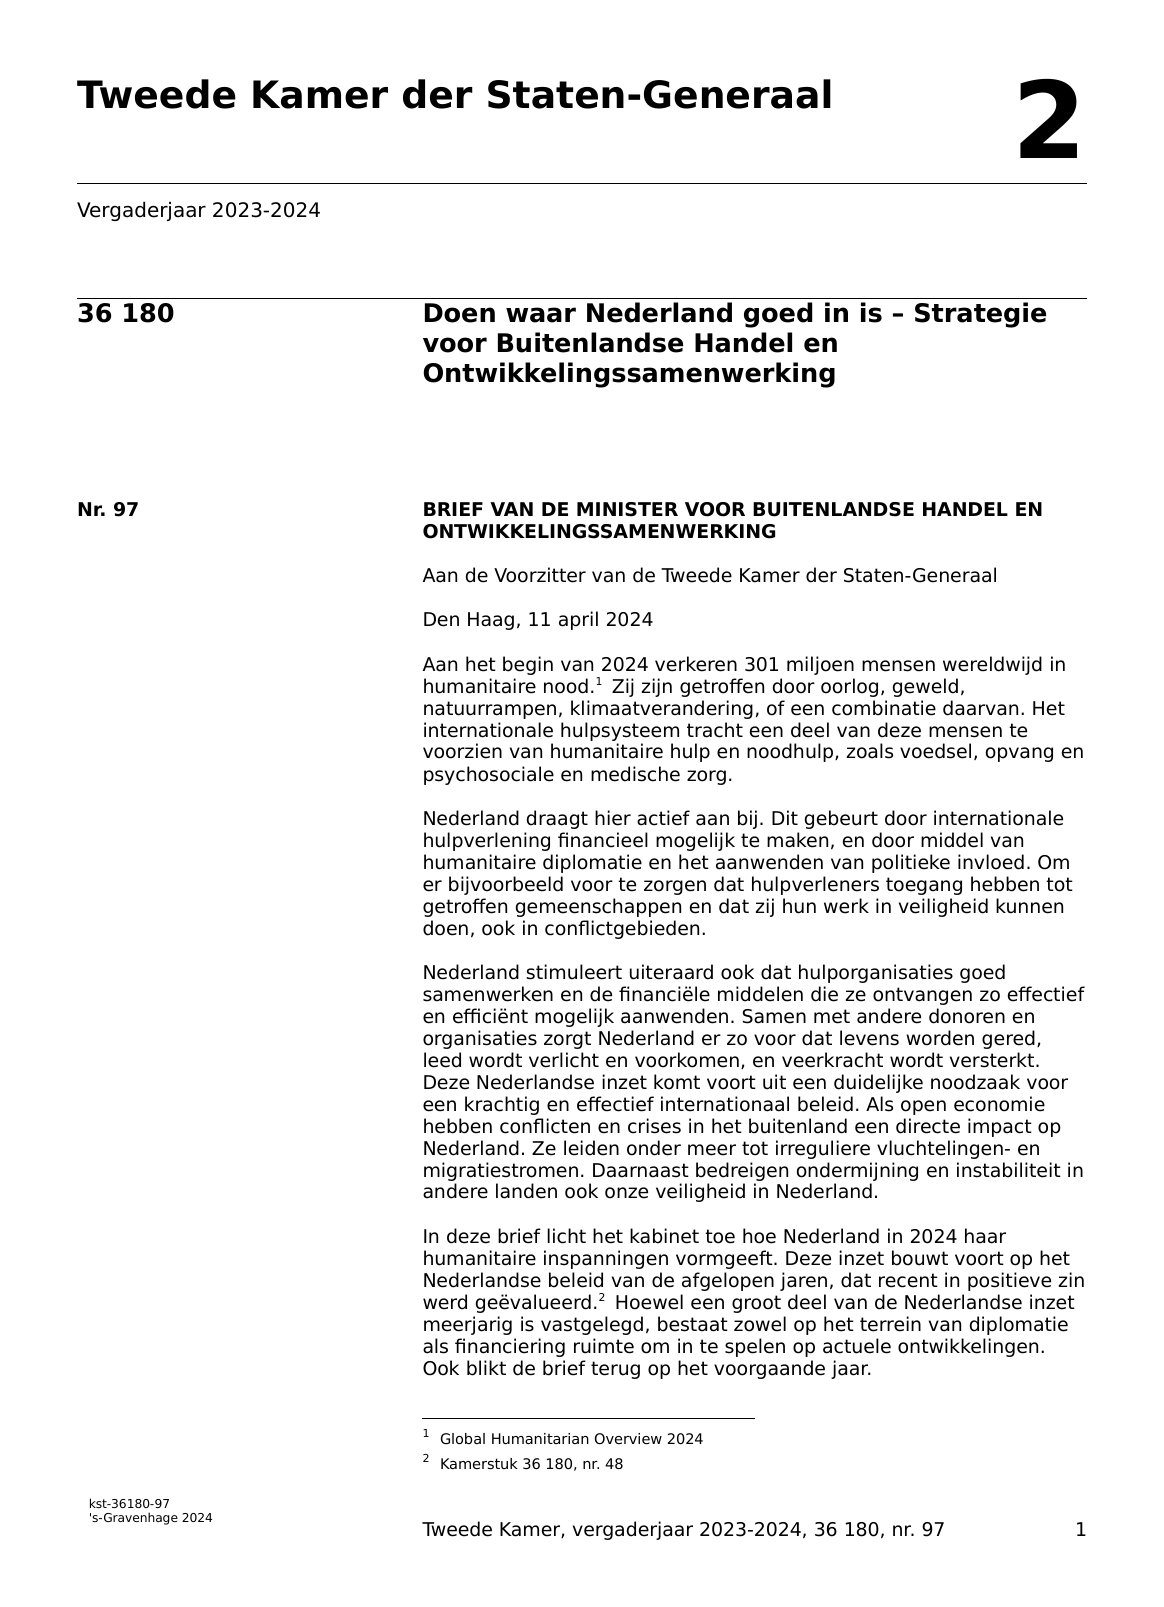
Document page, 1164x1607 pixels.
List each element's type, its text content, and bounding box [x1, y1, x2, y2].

text Aan het begin van 2024 verkeren 301 miljoen mensen wereldwijd in humanitaire nood. Zij zijn getroffen door oorlog, geweld, natuurrampen, klimaatverandering, of een combinatie daarvan. Het internationale hulpsysteem tracht een deel van deze mensen te voorzien van humanitaire hulp en noodhulp, zoals voedsel, opvang en psychosociale en medische zorg. [422, 653, 1087, 785]
text In deze brief licht het kabinet toe hoe Nederland in 2024 haar humanitaire inspanningen vormgeeft. Deze inzet bouwt voort op het Nederlandse beleid van de afgelopen jaren, dat recent in positieve zin werd geëvalueerd. Hoewel een groot deel van de Nederlandse inzet meerjarig is vastgelegd, bestaat zowel op het terrein van diplomatie als financiering ruimte om in te spelen op actuele ontwikkelingen. Ook blikt de brief terug op het voorgaande jaar. [422, 1226, 1087, 1379]
subtitle Nr. 97 BRIEF VAN DE MINISTER VOOR BUITENLANDSE HANDEL EN ONTWIKKELINGSSAMENWERKING [77, 499, 1087, 543]
text Global Humanitarian Overview 2024 [422, 1427, 1087, 1449]
text Aan de Voorzitter van de Tweede Kamer der Staten-Generaal [422, 565, 1087, 587]
text Nederland draagt hier actief aan bij. Dit gebeurt door internationale hulpverlening financieel mogelijk te maken, en door middel van humanitaire diplomatie en het aanwenden van politieke invloed. Om er bijvoorbeeld voor te zorgen dat hulpverleners toegang hebben tot getroffen gemeenschappen en dat zij hun werk in veiligheid kunnen doen, ook in conflictgebieden. [422, 808, 1087, 939]
subtitle 36 180 Doen waar Nederland goed in is – Strategie voor Buitenlandse Handel en Ontwikkelingssamenwerking [77, 299, 1087, 388]
text Nederland stimuleert uiteraard ook dat hulporganisaties goed samenwerken en de financiële middelen die ze ontvangen zo effectief en efficiënt mogelijk aanwenden. Samen met andere donoren en organisaties zorgt Nederland er zo voor dat levens worden gered, leed wordt verlicht en voorkomen, en veerkracht wordt versterkt. [422, 962, 1087, 1072]
text Den Haag, 11 april 2024 [422, 609, 1087, 631]
text kst-36180-97 [88, 1497, 323, 1511]
table_header 2 [886, 59, 1087, 183]
text 's-Gravenhage 2024 [88, 1511, 323, 1525]
table_cell Vergaderjaar 2023-2024 [77, 184, 1087, 298]
table_header Tweede Kamer der Staten-Generaal [77, 59, 886, 183]
text Kamerstuk 36 180, nr. 48 [422, 1452, 1087, 1474]
text Deze Nederlandse inzet komt voort uit een duidelijke noodzaak voor een krachtig en effectief internationaal beleid. Als open economie hebben conflicten en crises in het buitenland een directe impact op Nederland. Ze leiden onder meer tot irreguliere vluchtelingen- en migratiestromen. Daarnaast bedreigen ondermijning en instabiliteit in andere landen ook onze veiligheid in Nederland. [422, 1072, 1087, 1203]
